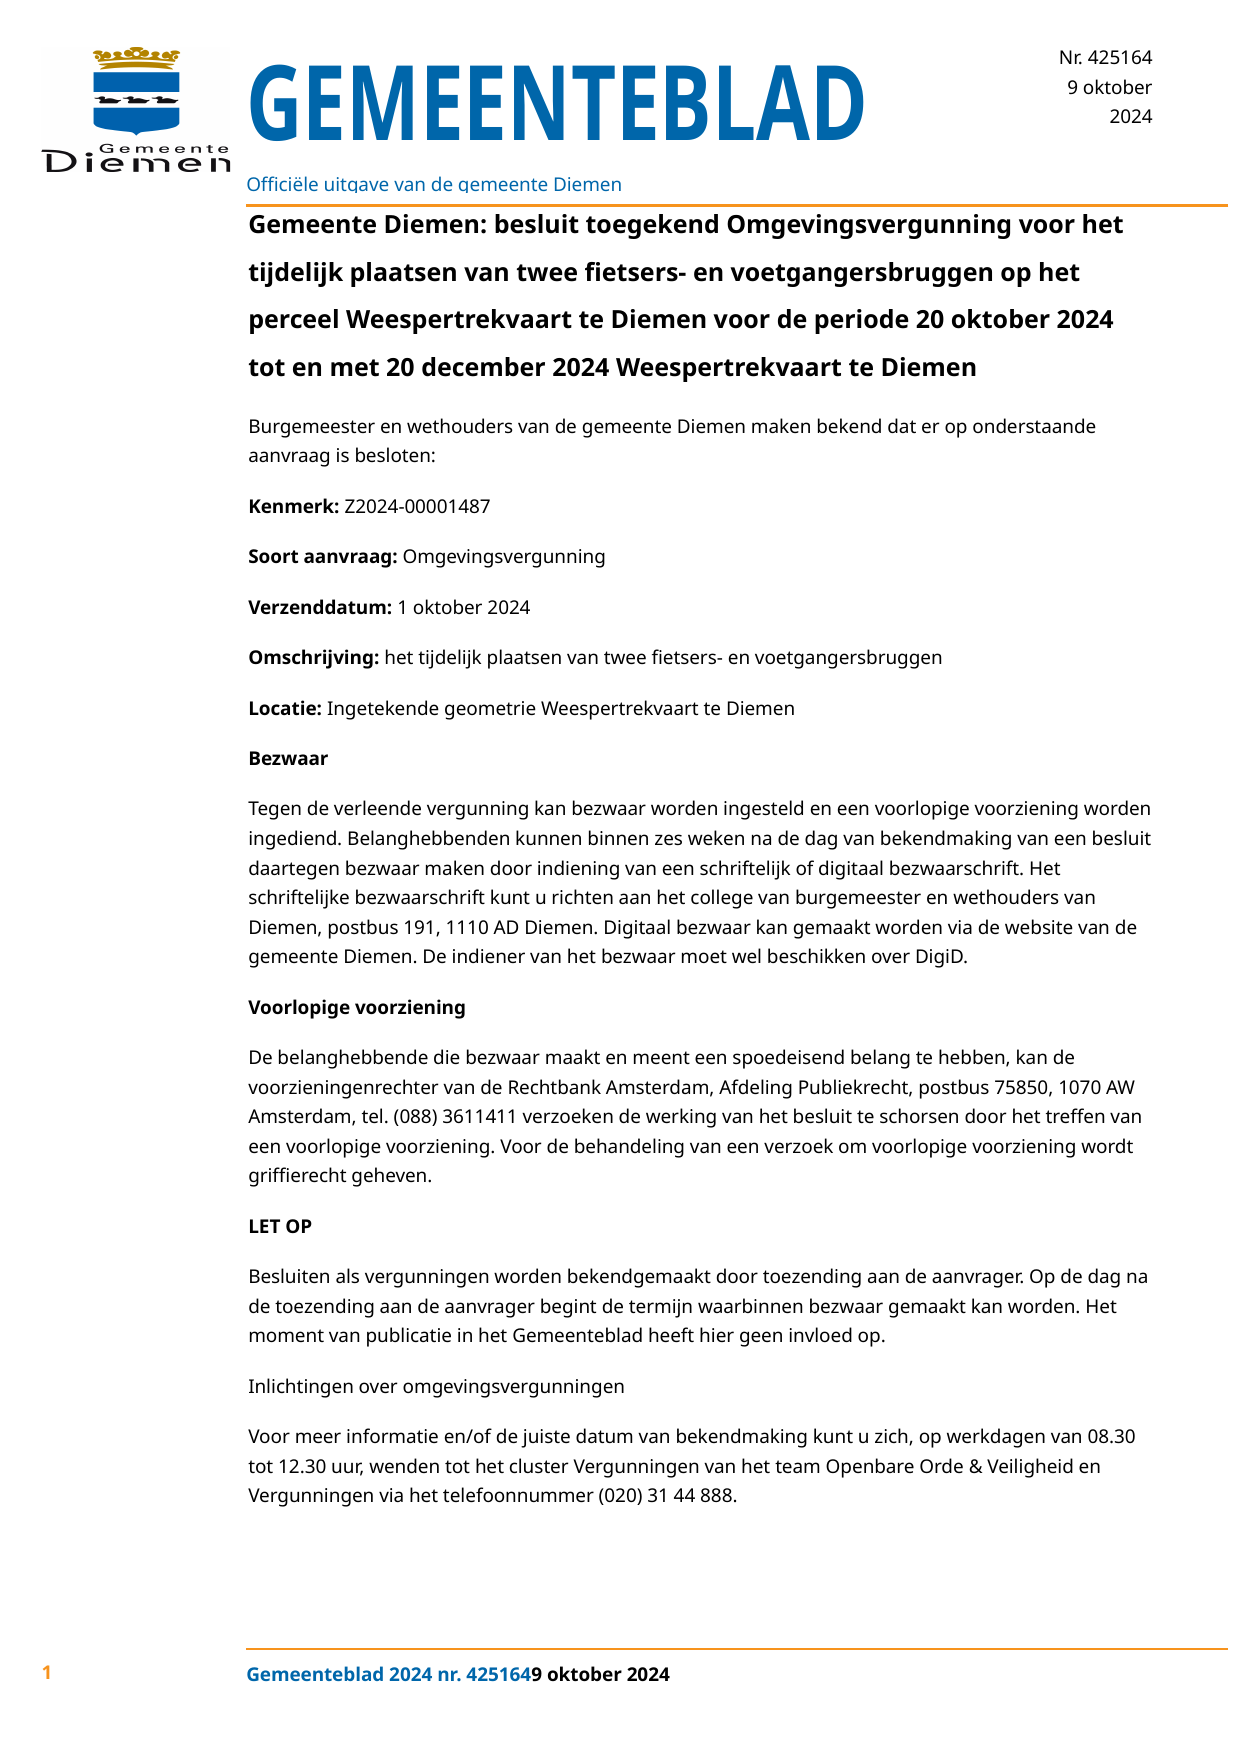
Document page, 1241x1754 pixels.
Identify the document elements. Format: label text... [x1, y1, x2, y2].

text Gemeente Diemen: besluit toegekend Omgevingsvergunning voor het tijdelijk plaatsen van twee fietsers- en voetgangersbruggen op het perceel Weespertrekvaart te Diemen voor de periode 20 oktober 2024 tot en met 20 december 2024 Weespertrekvaart te Diemen [248, 207, 1152, 384]
text Soort aanvraag: Omgevingsvergunning [248, 543, 1152, 569]
text Inlichtingen over omgevingsvergunningen [248, 1373, 1152, 1399]
text Voorlopige voorziening [248, 994, 1152, 1020]
text Besluiten als vergunningen worden bekendgemaakt door toezending aan de aanvrager. Op de dag na de toezending aan de aanvrager begint de termijn waarbinnen bezwaar gemaakt kan worden. Het moment van publicatie in het Gemeenteblad heeft hier geen invloed op. [248, 1263, 1152, 1348]
text Burgemeester en wethouders van de gemeente Diemen maken bekend dat er op onderstaande aanvraag is besloten: [248, 413, 1152, 468]
text Locatie: Ingetekende geometrie Weespertrekvaart te Diemen [248, 695, 1152, 721]
text Bezwaar [248, 745, 1152, 771]
text Verzenddatum: 1 oktober 2024 [248, 594, 1152, 620]
text Voor meer informatie en/of de juiste datum van bekendmaking kunt u zich, op werkdagen van 08.30 tot 12.30 uur, wenden tot het cluster Vergunningen van het team Openbare Orde & Veiligheid en Vergunningen via het telefoonnummer (020) 31 44 888. [248, 1423, 1152, 1508]
picture [41, 47, 231, 172]
text Tegen de verleende vergunning kan bezwaar worden ingesteld en een voorlopige voorziening worden ingediend. Belanghebbenden kunnen binnen zes weken na de dag van bekendmaking van een besluit daartegen bezwaar maken door indiening van een schriftelijk of digitaal bezwaarschrift. Het schriftelijke bezwaarschrift kunt u richten aan het college van burgemeester en wethouders van Diemen, postbus 191, 1110 AD Diemen. Digitaal bezwaar kan gemaakt worden via de website van de gemeente Diemen. De indiener van het bezwaar moet wel beschikken over DigiD. [248, 796, 1152, 969]
text Kenmerk: Z2024-00001487 [248, 493, 1152, 519]
text LET OP [248, 1213, 1152, 1239]
text Omschrijving: het tijdelijk plaatsen van twee fietsers- en voetgangersbruggen [248, 644, 1152, 670]
text De belanghebbende die bezwaar maakt en meent een spoedeisend belang te hebben, kan de voorzieningenrechter van de Rechtbank Amsterdam, Afdeling Publiekrecht, postbus 75850, 1070 AW Amsterdam, tel. (088) 3611411 verzoeken de werking van het besluit te schorsen door het treffen van een voorlopige voorziening. Voor de behandeling van een verzoek om voorlopige voorziening wordt griffierecht geheven. [248, 1044, 1152, 1188]
